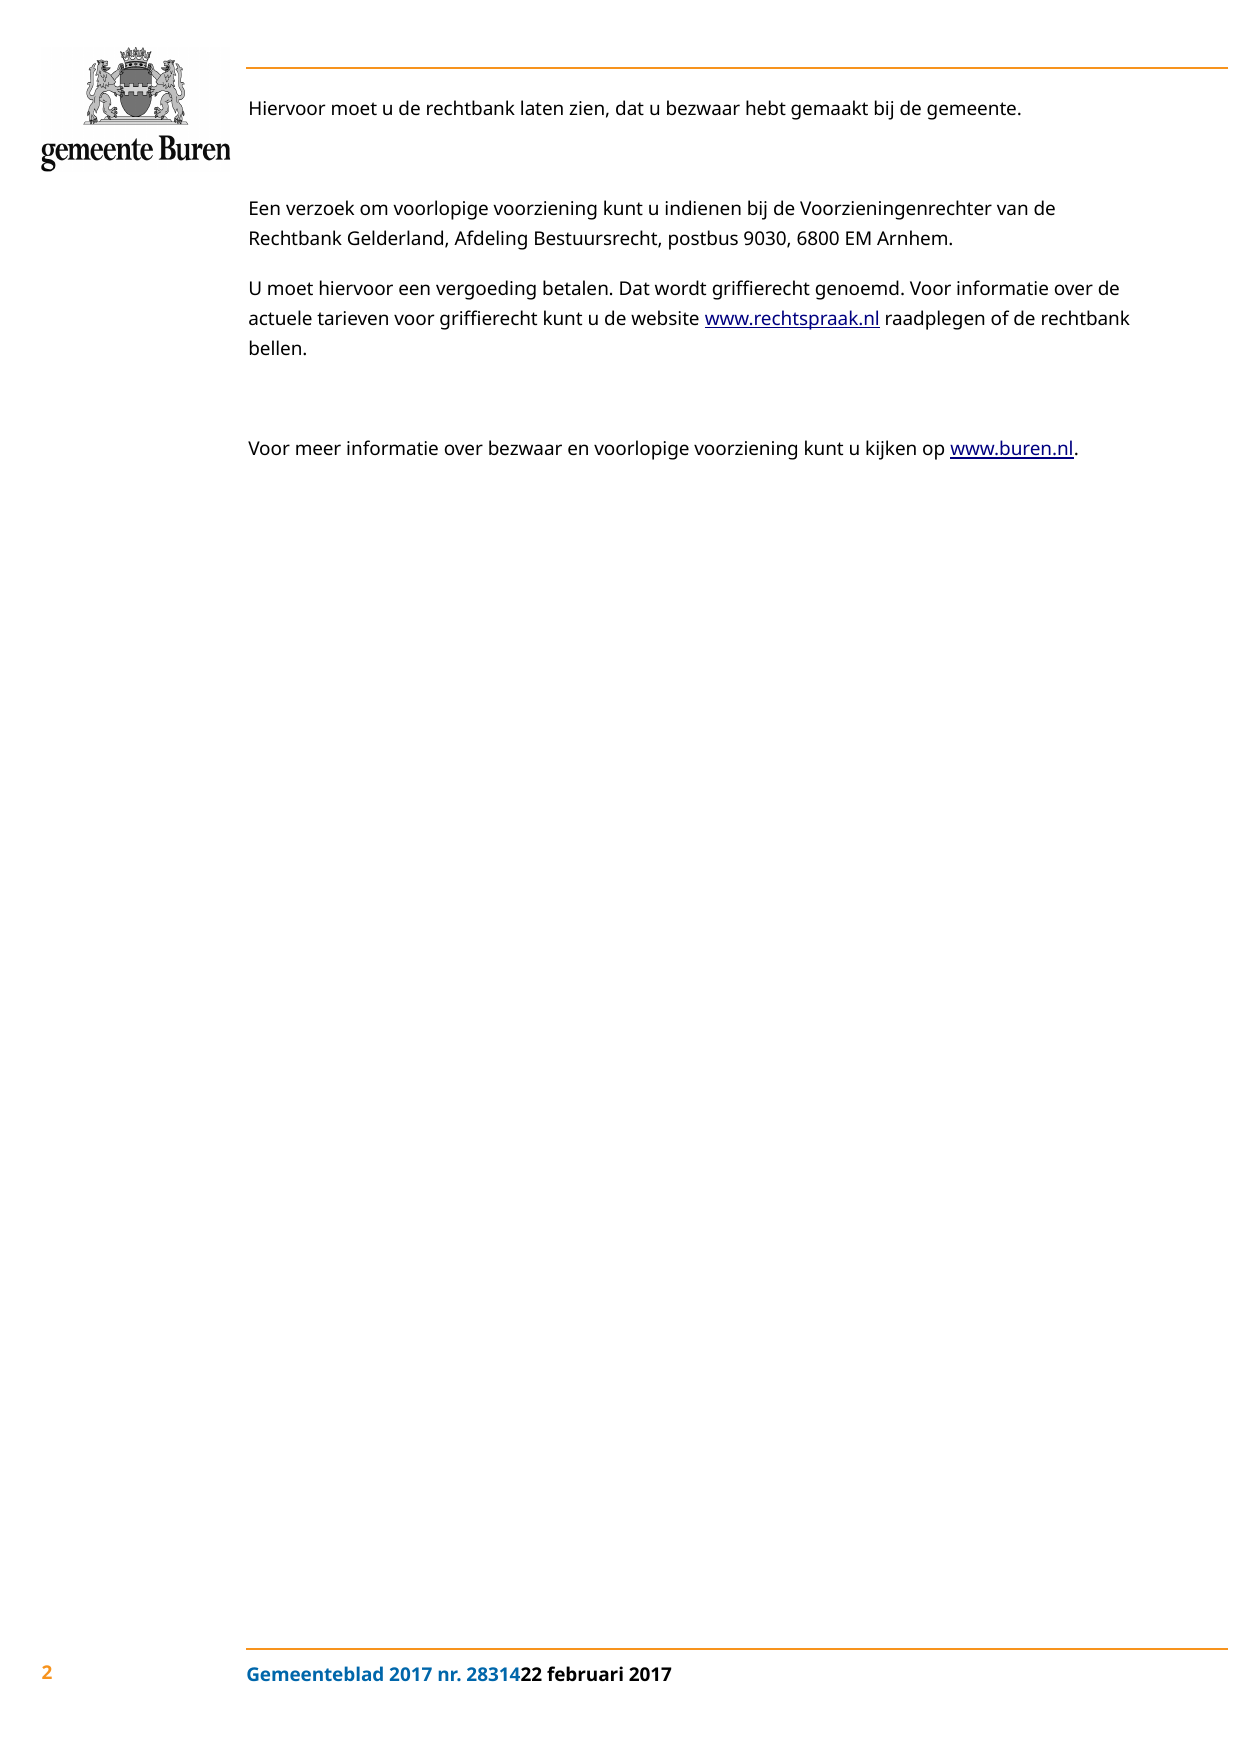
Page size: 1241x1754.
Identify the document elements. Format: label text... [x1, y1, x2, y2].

text U moet hiervoor een vergoeding betalen. Dat wordt griffierecht genoemd. Voor informatie over de actuele tarieven voor griffierecht kunt u de website www.rechtspraak.nl raadplegen of de rechtbank bellen. [248, 276, 1152, 361]
text Een verzoek om voorlopige voorziening kunt u indienen bij de Voorzieningenrechter van de Rechtbank Gelderland, Afdeling Bestuursrecht, postbus 9030, 6800 EM Arnhem. [248, 196, 1152, 251]
text Voor meer informatie over bezwaar en voorlopige voorziening kunt u kijken op www.buren.nl. [248, 436, 1152, 461]
text Hiervoor moet u de rechtbank laten zien, dat u bezwaar hebt gemaakt bij de gemeente. [248, 95, 1152, 121]
picture [41, 47, 231, 172]
